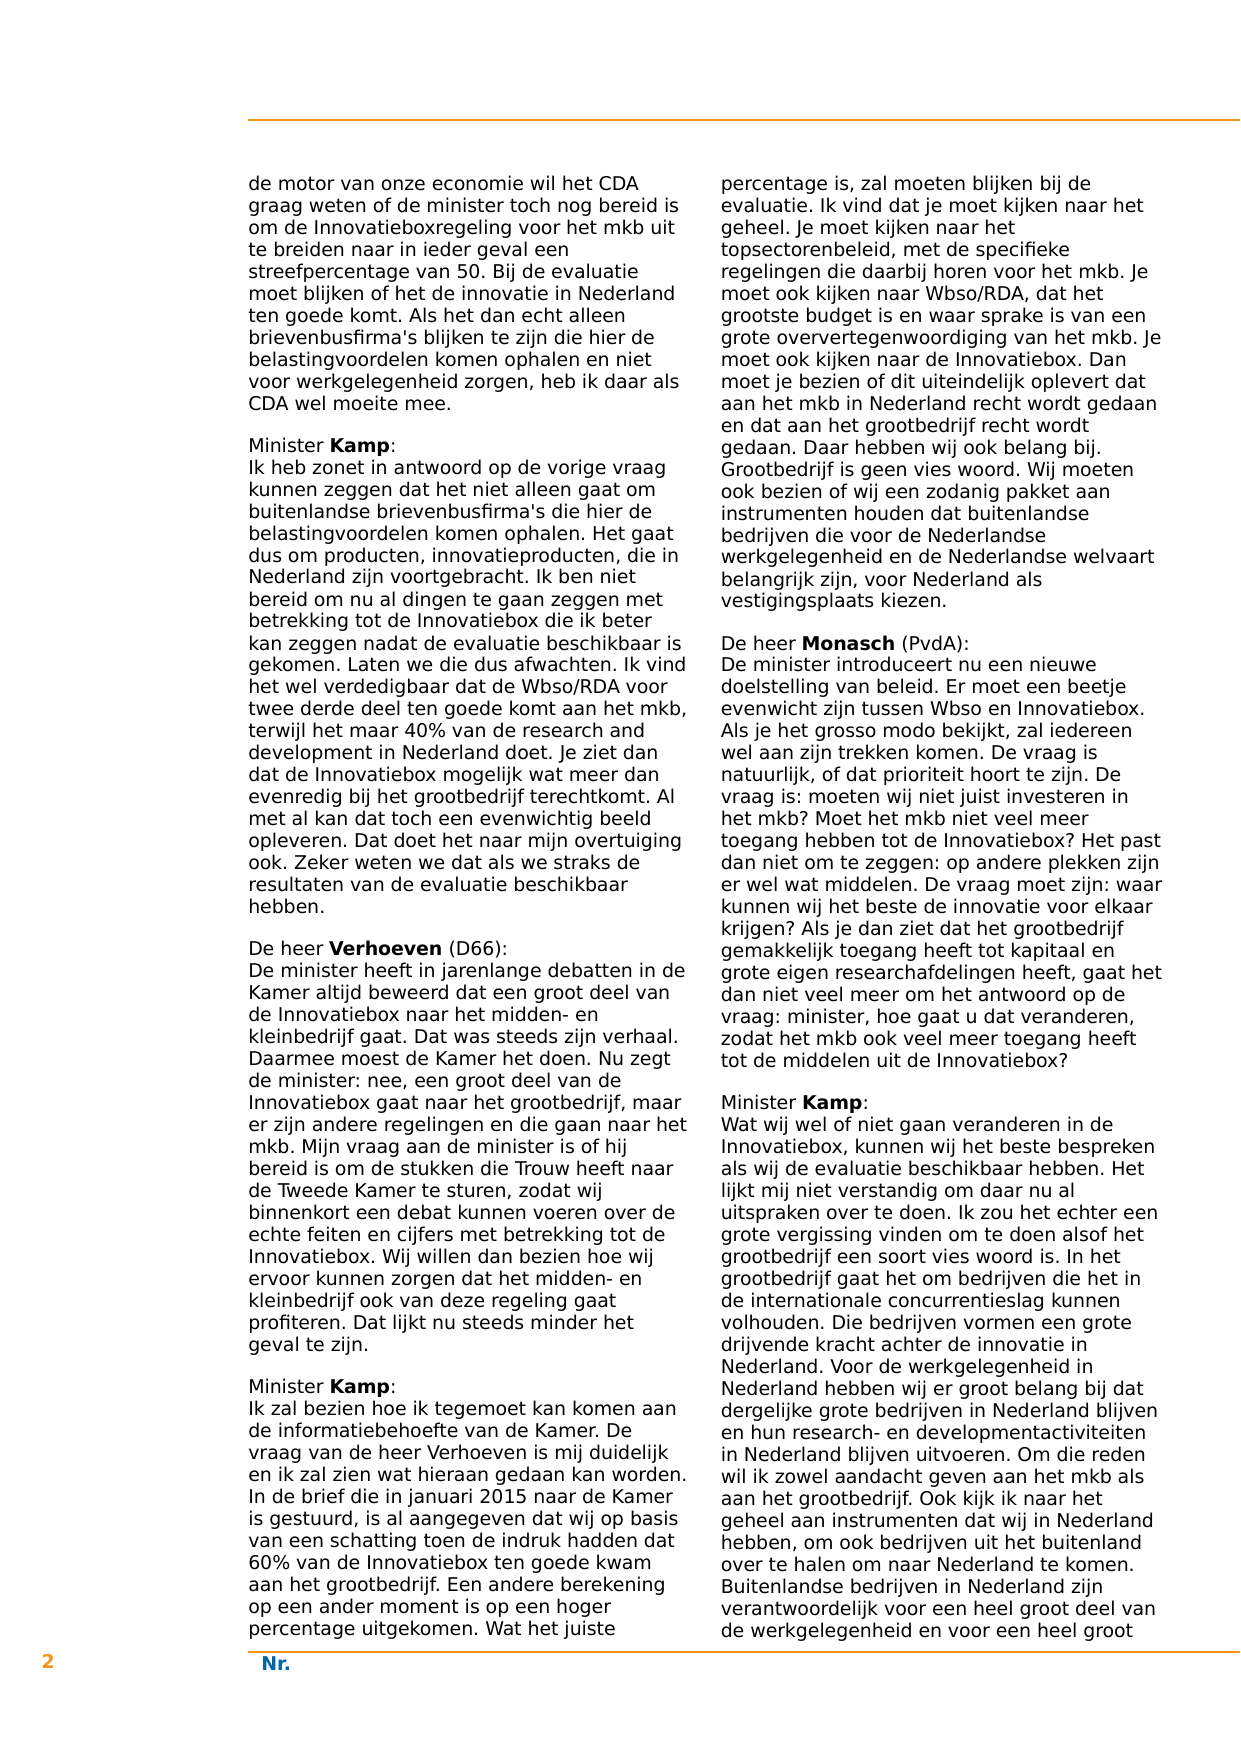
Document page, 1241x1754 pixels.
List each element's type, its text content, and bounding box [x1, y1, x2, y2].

text Minister Kamp: [248, 1376, 691, 1398]
text De heer Verhoeven (D66): [248, 938, 691, 960]
text Ik zal bezien hoe ik tegemoet kan komen aan de informatiebehoefte van de Kamer. De vraag van de heer Verhoeven is mij duidelijk en ik zal zien wat hieraan gedaan kan worden. In de brief die in januari 2015 naar de Kamer is gestuurd, is al aangegeven dat wij op basis van een schatting toen de indruk hadden dat 60% van de Innovatiebox ten goede kwam aan het grootbedrijf. Een andere berekening op een ander moment is op een hoger percentage uitgekomen. Wat het juiste [248, 1398, 691, 1639]
text de motor van onze economie wil het CDA graag weten of de minister toch nog bereid is om de Innovatieboxregeling voor het mkb uit te breiden naar in ieder geval een streefpercentage van 50. Bij de evaluatie moet blijken of het de innovatie in Nederland ten goede komt. Als het dan echt alleen brievenbusfirma's blijken te zijn die hier de belastingvoordelen komen ophalen en niet voor werkgelegenheid zorgen, heb ik daar als CDA wel moeite mee. [248, 173, 691, 414]
text Wat wij wel of niet gaan veranderen in de Innovatiebox, kunnen wij het beste bespreken als wij de evaluatie beschikbaar hebben. Het lijkt mij niet verstandig om daar nu al uitspraken over te doen. Ik zou het echter een grote vergissing vinden om te doen alsof het grootbedrijf een soort vies woord is. In het grootbedrijf gaat het om bedrijven die het in de internationale concurrentieslag kunnen volhouden. Die bedrijven vormen een grote drijvende kracht achter de innovatie in Nederland. Voor de werkgelegenheid in Nederland hebben wij er groot belang bij dat dergelijke grote bedrijven in Nederland blijven en hun research- en developmentactiviteiten in Nederland blijven uitvoeren. Om die reden wil ik zowel aandacht geven aan het mkb als aan het grootbedrijf. Ook kijk ik naar het geheel aan instrumenten dat wij in Nederland hebben, om ook bedrijven uit het buitenland over te halen om naar Nederland te komen. Buitenlandse bedrijven in Nederland zijn verantwoordelijk voor een heel groot deel van de werkgelegenheid en voor een heel groot [721, 1114, 1163, 1641]
text De minister heeft in jarenlange debatten in de Kamer altijd beweerd dat een groot deel van de Innovatiebox naar het midden- en kleinbedrijf gaat. Dat was steeds zijn verhaal. Daarmee moest de Kamer het doen. Nu zegt de minister: nee, een groot deel van de Innovatiebox gaat naar het grootbedrijf, maar er zijn andere regelingen en die gaan naar het mkb. Mijn vraag aan de minister is of hij bereid is om de stukken die Trouw heeft naar de Tweede Kamer te sturen, zodat wij binnenkort een debat kunnen voeren over de echte feiten en cijfers met betrekking tot de Innovatiebox. Wij willen dan bezien hoe wij ervoor kunnen zorgen dat het midden- en kleinbedrijf ook van deze regeling gaat profiteren. Dat lijkt nu steeds minder het geval te zijn. [248, 960, 691, 1356]
text De minister introduceert nu een nieuwe doelstelling van beleid. Er moet een beetje evenwicht zijn tussen Wbso en Innovatiebox. Als je het grosso modo bekijkt, zal iedereen wel aan zijn trekken komen. De vraag is natuurlijk, of dat prioriteit hoort te zijn. De vraag is: moeten wij niet juist investeren in het mkb? Moet het mkb niet veel meer toegang hebben tot de Innovatiebox? Het past dan niet om te zeggen: op andere plekken zijn er wel wat middelen. De vraag moet zijn: waar kunnen wij het beste de innovatie voor elkaar krijgen? Als je dan ziet dat het grootbedrijf gemakkelijk toegang heeft tot kapitaal en grote eigen researchafdelingen heeft, gaat het dan niet veel meer om het antwoord op de vraag: minister, hoe gaat u dat veranderen, zodat het mkb ook veel meer toegang heeft tot de middelen uit de Innovatiebox? [721, 654, 1163, 1072]
text De heer Monasch (PvdA): [721, 632, 1163, 654]
text Minister Kamp: [248, 434, 691, 457]
text percentage is, zal moeten blijken bij de evaluatie. Ik vind dat je moet kijken naar het geheel. Je moet kijken naar het topsectorenbeleid, met de specifieke regelingen die daarbij horen voor het mkb. Je moet ook kijken naar Wbso/RDA, dat het grootste budget is en waar sprake is van een grote oververtegenwoordiging van het mkb. Je moet ook kijken naar de Innovatiebox. Dan moet je bezien of dit uiteindelijk oplevert dat aan het mkb in Nederland recht wordt gedaan en dat aan het grootbedrijf recht wordt gedaan. Daar hebben wij ook belang bij. Grootbedrijf is geen vies woord. Wij moeten ook bezien of wij een zodanig pakket aan instrumenten houden dat buitenlandse bedrijven die voor de Nederlandse werkgelegenheid en de Nederlandse welvaart belangrijk zijn, voor Nederland als vestigingsplaats kiezen. [721, 173, 1163, 612]
text Minister Kamp: [721, 1092, 1163, 1114]
text Ik heb zonet in antwoord op de vorige vraag kunnen zeggen dat het niet alleen gaat om buitenlandse brievenbusfirma's die hier de belastingvoordelen komen ophalen. Het gaat dus om producten, innovatieproducten, die in Nederland zijn voortgebracht. Ik ben niet bereid om nu al dingen te gaan zeggen met betrekking tot de Innovatiebox die ik beter kan zeggen nadat de evaluatie beschikbaar is gekomen. Laten we die dus afwachten. Ik vind het wel verdedigbaar dat de Wbso/RDA voor twee derde deel ten goede komt aan het mkb, terwijl het maar 40% van de research and development in Nederland doet. Je ziet dan dat de Innovatiebox mogelijk wat meer dan evenredig bij het grootbedrijf terechtkomt. Al met al kan dat toch een evenwichtig beeld opleveren. Dat doet het naar mijn overtuiging ook. Zeker weten we dat als we straks de resultaten van de evaluatie beschikbaar hebben. [248, 457, 691, 918]
